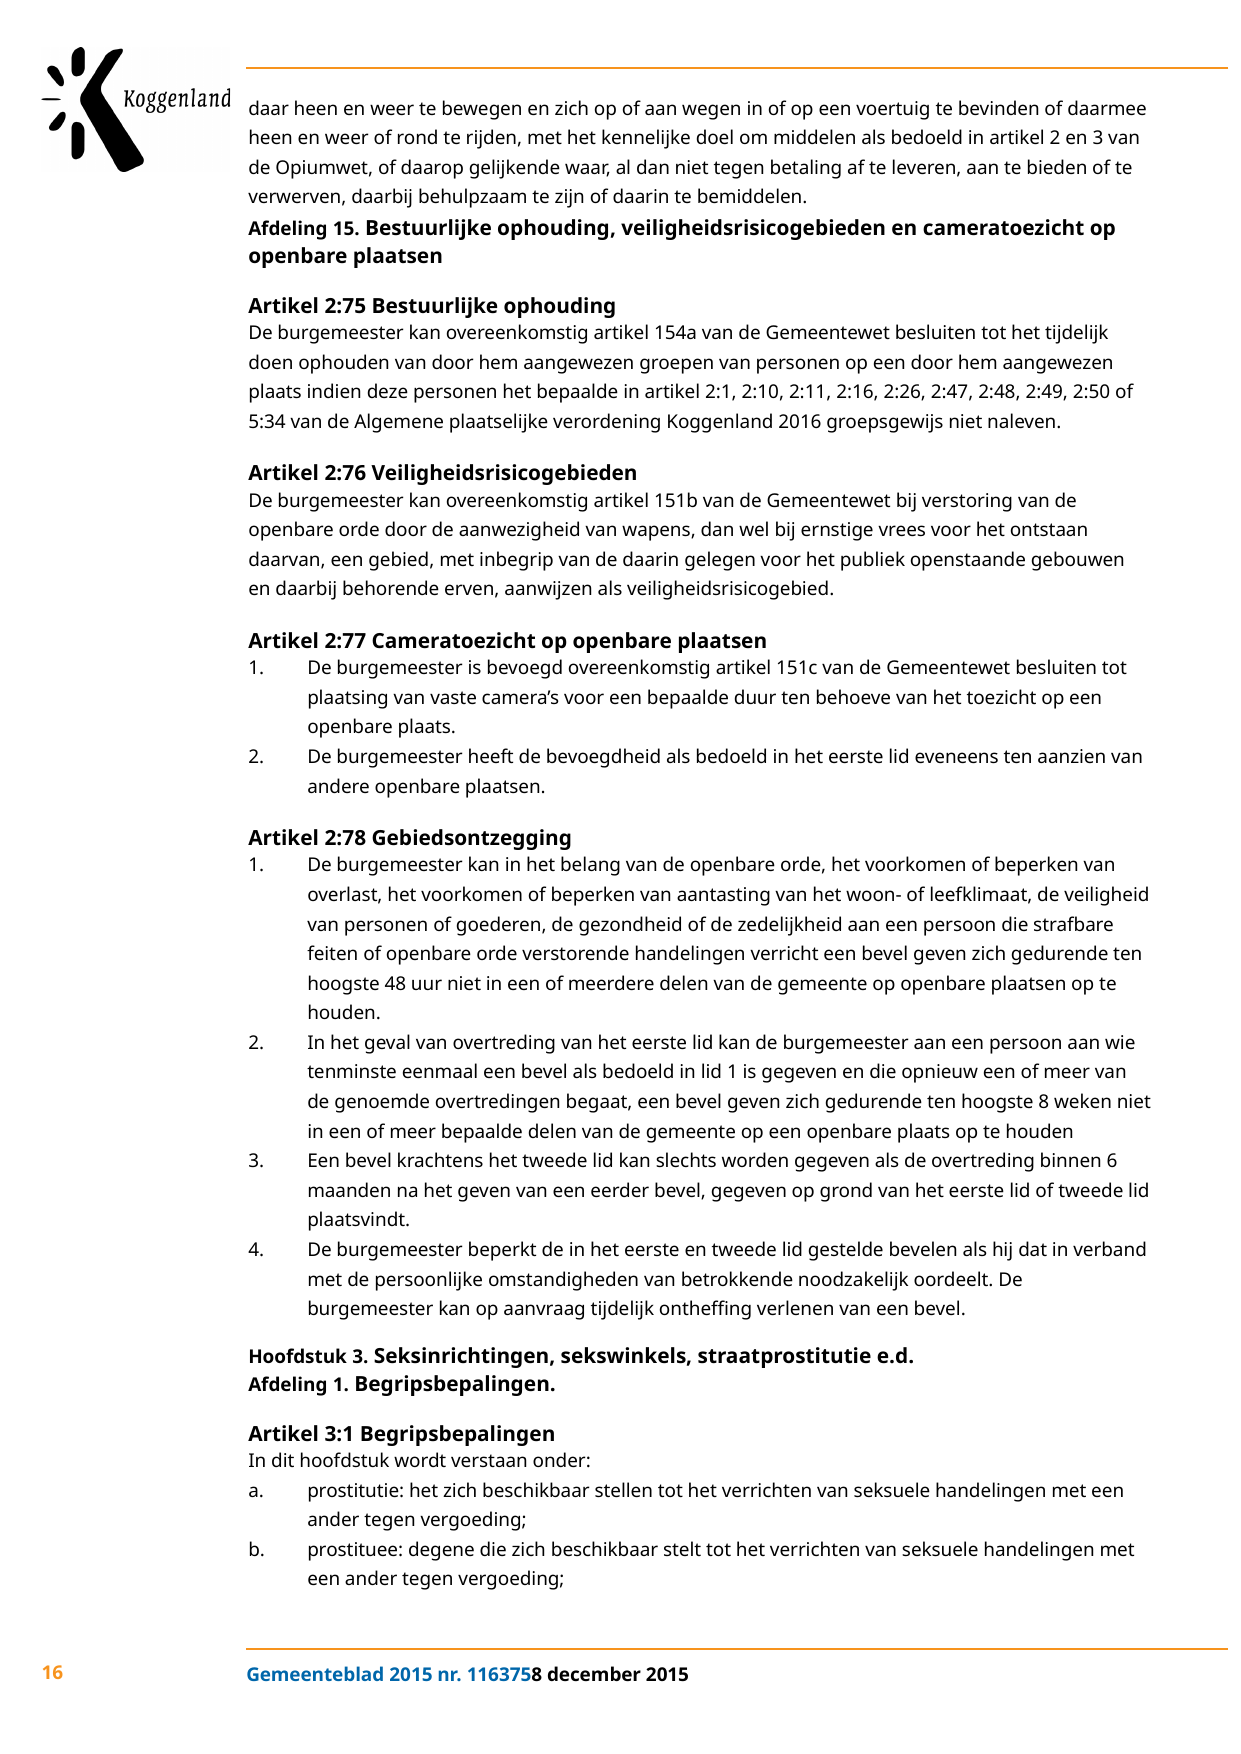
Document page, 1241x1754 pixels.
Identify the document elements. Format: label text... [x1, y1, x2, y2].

list prostituee: degene die zich beschikbaar stelt tot het verrichten van seksuele handelingen met een ander tegen vergoeding; [248, 1536, 1152, 1591]
picture [41, 47, 231, 172]
text Artikel 2:77 Cameratoezicht op openbare plaatsen [248, 626, 1152, 654]
text Afdeling 1. Begripsbepalingen. [248, 1369, 1152, 1398]
text De burgemeester kan overeenkomstig artikel 151b van de Gemeentewet bij verstoring van de openbare orde door de aanwezigheid van wapens, dan wel bij ernstige vrees voor het ontstaan daarvan, een gebied, met inbegrip van de daarin gelegen voor het publiek openstaande gebouwen en daarbij behorende erven, aanwijzen als veiligheidsrisicogebied. [248, 487, 1152, 601]
text Artikel 2:78 Gebiedsontzegging [248, 823, 1152, 852]
text In dit hoofdstuk wordt verstaan onder: [248, 1447, 1152, 1473]
list De burgemeester heeft de bevoegdheid als bedoeld in het eerste lid eveneens ten aanzien van andere openbare plaatsen. [248, 743, 1152, 798]
list In het geval van overtreding van het eerste lid kan de burgemeester aan een persoon aan wie tenminste eenmaal een bevel als bedoeld in lid 1 is gegeven en die opnieuw een of meer van de genoemde overtredingen begaat, een bevel geven zich gedurende ten hoogste 8 weken niet in een of meer bepaalde delen van de gemeente op een openbare plaats op te houden [248, 1029, 1152, 1144]
list De burgemeester is bevoegd overeenkomstig artikel 151c van de Gemeentewet besluiten tot plaatsing van vaste camera’s voor een bepaalde duur ten behoeve van het toezicht op een openbare plaats. [248, 654, 1152, 739]
text Afdeling 15. Bestuurlijke ophouding, veiligheidsrisicogebieden en cameratoezicht op openbare plaatsen [248, 213, 1152, 270]
text daar heen en weer te bewegen en zich op of aan wegen in of op een voertuig te bevinden of daarmee heen en weer of rond te rijden, met het kennelijke doel om middelen als bedoeld in artikel 2 en 3 van de Opiumwet, of daarop gelijkende waar, al dan niet tegen betaling af te leveren, aan te bieden of te verwerven, daarbij behulpzaam te zijn of daarin te bemiddelen. [248, 95, 1152, 209]
text De burgemeester kan overeenkomstig artikel 154a van de Gemeentewet besluiten tot het tijdelijk doen ophouden van door hem aangewezen groepen van personen op een door hem aangewezen plaats indien deze personen het bepaalde in artikel 2:1, 2:10, 2:11, 2:16, 2:26, 2:47, 2:48, 2:49, 2:50 of 5:34 van de Algemene plaatselijke verordening Koggenland 2016 groepsgewijs niet naleven. [248, 319, 1152, 434]
text Artikel 3:1 Begripsbepalingen [248, 1419, 1152, 1447]
list Een bevel krachtens het tweede lid kan slechts worden gegeven als de overtreding binnen 6 maanden na het geven van een eerder bevel, gegeven op grond van het eerste lid of tweede lid plaatsvindt. [248, 1147, 1152, 1232]
list prostitutie: het zich beschikbaar stellen tot het verrichten van seksuele handelingen met een ander tegen vergoeding; [248, 1477, 1152, 1532]
text Artikel 2:75 Bestuurlijke ophouding [248, 291, 1152, 319]
list De burgemeester beperkt de in het eerste en tweede lid gestelde bevelen als hij dat in verband met de persoonlijke omstandigheden van betrokkende noodzakelijk oordeelt. De burgemeester kan op aanvraag tijdelijk ontheffing verlenen van een bevel. [248, 1236, 1152, 1321]
text Artikel 2:76 Veiligheidsrisicogebieden [248, 458, 1152, 487]
text Hoofdstuk 3. Seksinrichtingen, sekswinkels, straatprostitutie e.d. [248, 1341, 1152, 1369]
list De burgemeester kan in het belang van de openbare orde, het voorkomen of beperken van overlast, het voorkomen of beperken van aantasting van het woon- of leefklimaat, de veiligheid van personen of goederen, de gezondheid of de zedelijkheid aan een persoon die strafbare feiten of openbare orde verstorende handelingen verricht een bevel geven zich gedurende ten hoogste 48 uur niet in een of meerdere delen van de gemeente op openbare plaatsen op te houden. [248, 852, 1152, 1025]
